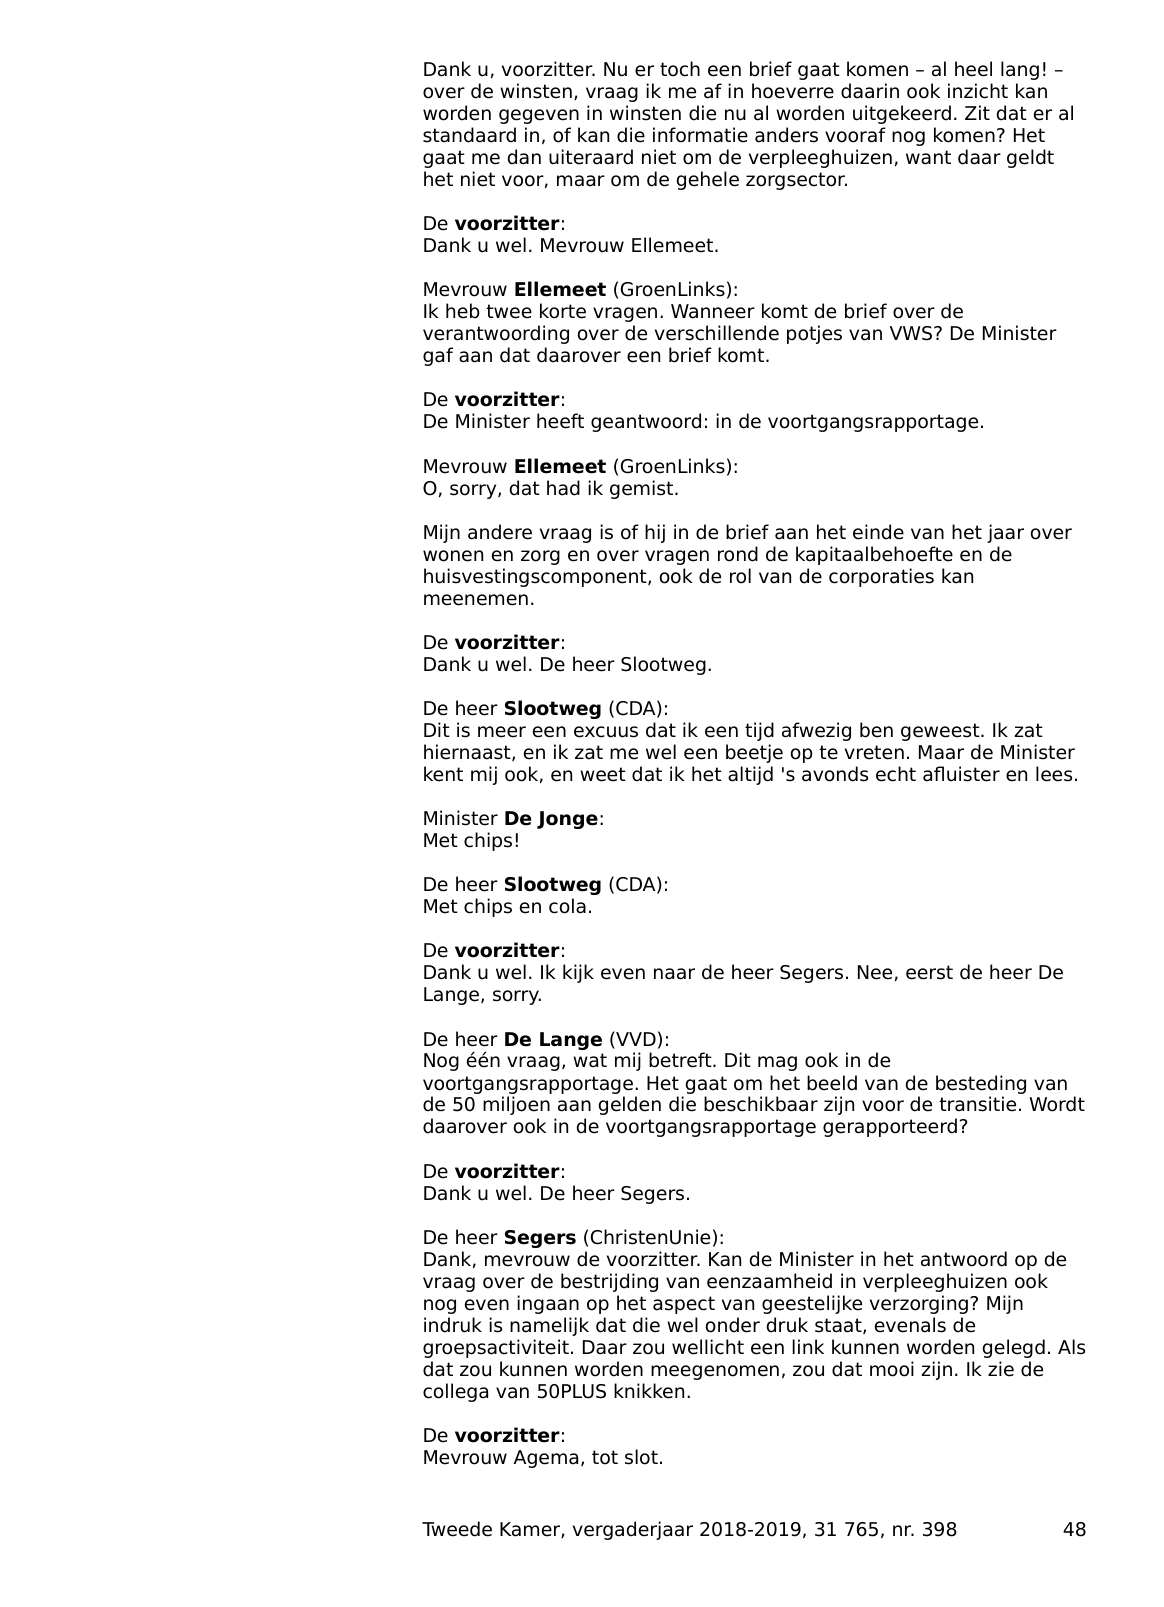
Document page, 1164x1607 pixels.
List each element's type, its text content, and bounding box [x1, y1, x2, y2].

text De voorzitter: [422, 1161, 1087, 1182]
text De heer De Lange (VVD): [422, 1028, 1087, 1050]
text Mevrouw Ellemeet (GroenLinks): [422, 279, 1087, 301]
text Minister De Jonge: [422, 808, 1087, 830]
text Dank, mevrouw de voorzitter. Kan de Minister in het antwoord op de vraag over de bestrijding van eenzaamheid in verpleeghuizen ook nog even ingaan op het aspect van geestelijke verzorging? Mijn indruk is namelijk dat die wel onder druk staat, evenals de groepsactiviteit. Daar zou wellicht een link kunnen worden gelegd. Als dat zou kunnen worden meegenomen, zou dat mooi zijn. Ik zie de collega van 50PLUS knikken. [422, 1249, 1087, 1402]
text Met chips en cola. [422, 896, 1087, 918]
text Dank u wel. Mevrouw Ellemeet. [422, 235, 1087, 257]
text De Minister heeft geantwoord: in de voortgangsrapportage. [422, 411, 1087, 433]
text De voorzitter: [422, 213, 1087, 235]
text Dank u wel. Ik kijk even naar de heer Segers. Nee, eerst de heer De Lange, sorry. [422, 962, 1087, 1006]
text Met chips! [422, 830, 1087, 852]
text Dank u wel. De heer Slootweg. [422, 654, 1087, 676]
text De heer Slootweg (CDA): [422, 874, 1087, 896]
text Dank u wel. De heer Segers. [422, 1182, 1087, 1204]
text Mevrouw Ellemeet (GroenLinks): [422, 456, 1087, 477]
text Dank u, voorzitter. Nu er toch een brief gaat komen – al heel lang! – over de winsten, vraag ik me af in hoeverre daarin ook inzicht kan worden gegeven in winsten die nu al worden uitgekeerd. Zit dat er al standaard in, of kan die informatie anders vooraf nog komen? Het gaat me dan uiteraard niet om de verpleeghuizen, want daar geldt het niet voor, maar om de gehele zorgsector. [422, 59, 1087, 191]
text Ik heb twee korte vragen. Wanneer komt de brief over de verantwoording over de verschillende potjes van VWS? De Minister gaf aan dat daarover een brief komt. [422, 301, 1087, 367]
text De voorzitter: [422, 940, 1087, 962]
text De voorzitter: [422, 1425, 1087, 1447]
text De heer Segers (ChristenUnie): [422, 1227, 1087, 1249]
text De voorzitter: [422, 389, 1087, 411]
text Mevrouw Agema, tot slot. [422, 1447, 1087, 1469]
text Dit is meer een excuus dat ik een tijd afwezig ben geweest. Ik zat hiernaast, en ik zat me wel een beetje op te vreten. Maar de Minister kent mij ook, en weet dat ik het altijd 's avonds echt afluister en lees. [422, 720, 1087, 786]
text Mijn andere vraag is of hij in de brief aan het einde van het jaar over wonen en zorg en over vragen rond de kapitaalbehoefte en de huisvestingscomponent, ook de rol van de corporaties kan meenemen. [422, 522, 1087, 609]
text Nog één vraag, wat mij betreft. Dit mag ook in de voortgangsrapportage. Het gaat om het beeld van de besteding van de 50 miljoen aan gelden die beschikbaar zijn voor de transitie. Wordt daarover ook in de voortgangsrapportage gerapporteerd? [422, 1050, 1087, 1138]
text De voorzitter: [422, 632, 1087, 654]
text De heer Slootweg (CDA): [422, 698, 1087, 720]
text O, sorry, dat had ik gemist. [422, 477, 1087, 499]
